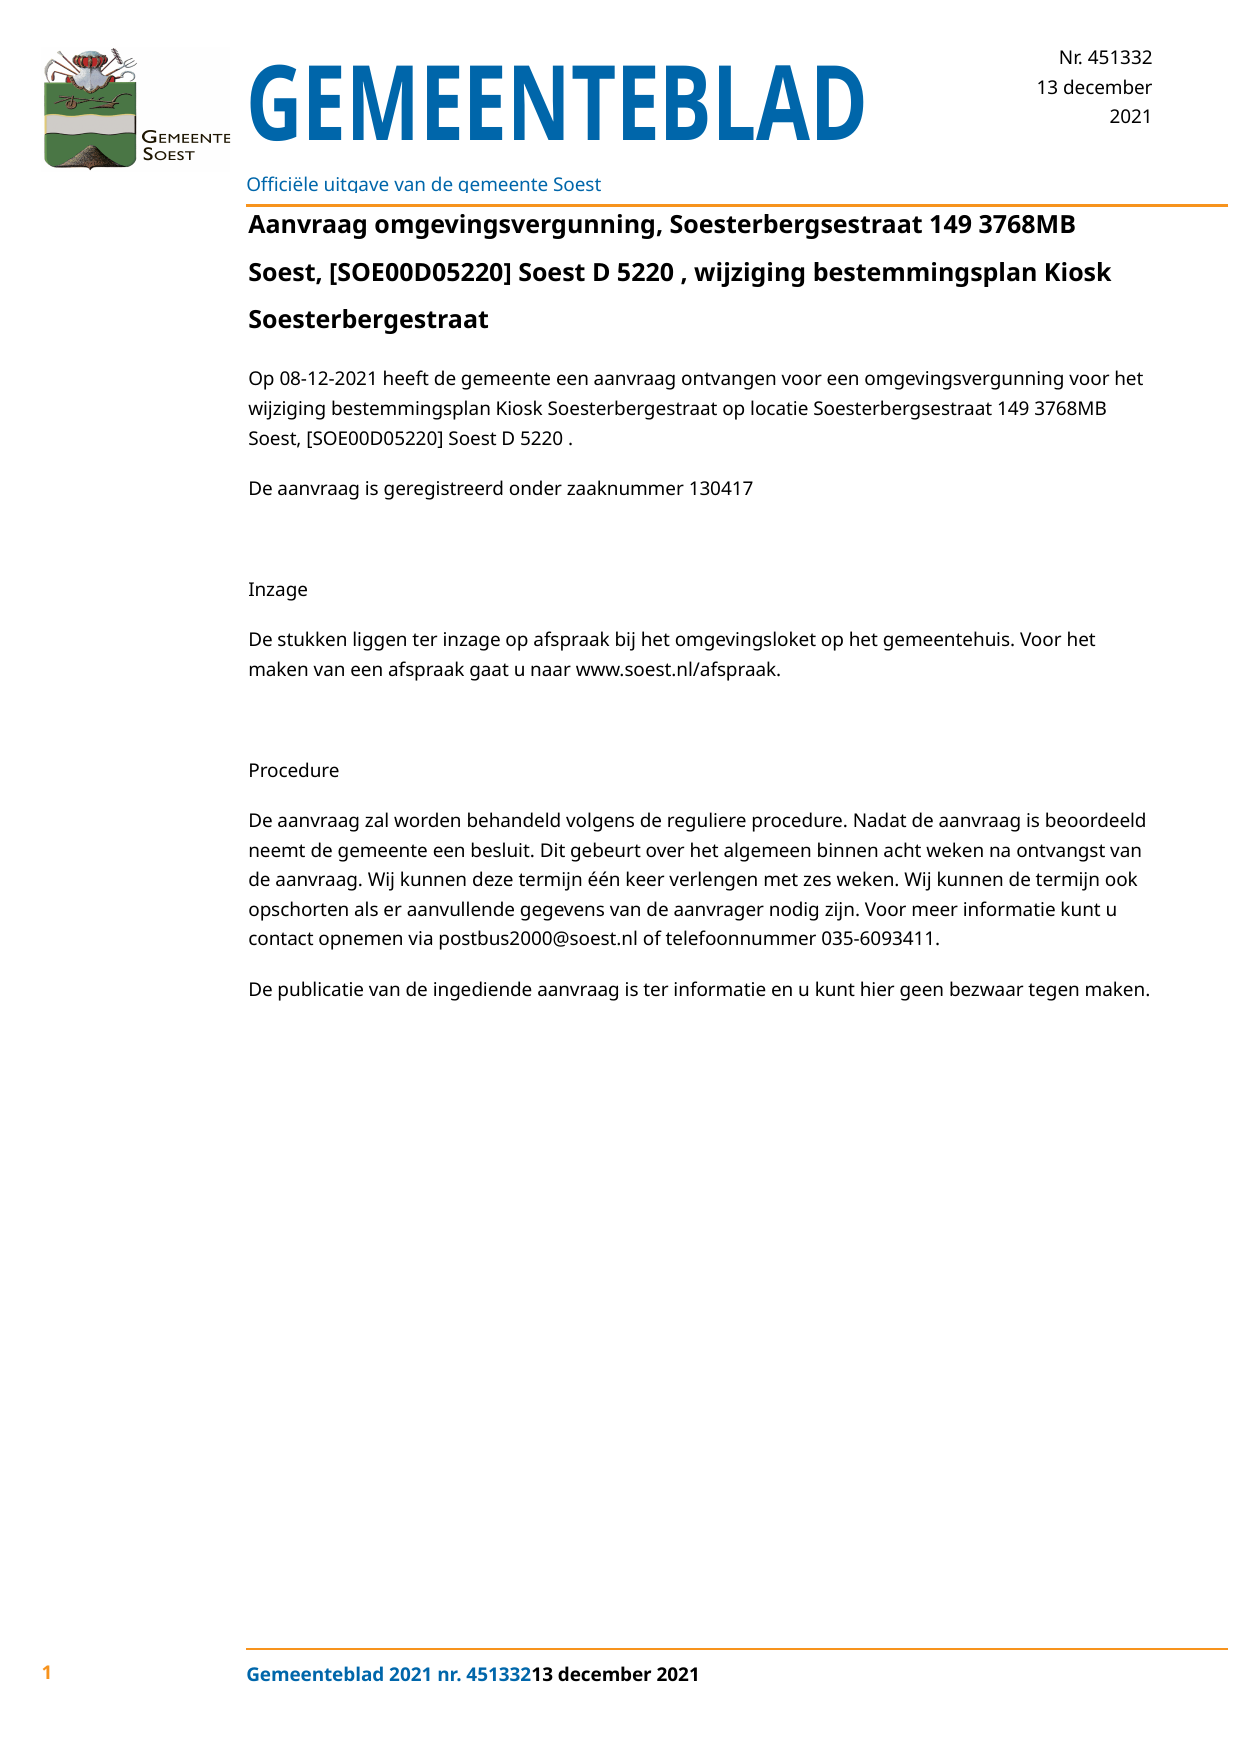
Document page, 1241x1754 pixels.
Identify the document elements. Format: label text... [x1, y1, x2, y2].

text De publicatie van de ingediende aanvraag is ter informatie en u kunt hier geen bezwaar tegen maken. [248, 976, 1152, 1002]
text Inzage [248, 576, 1152, 602]
text De stukken liggen ter inzage op afspraak bij het omgevingsloket op het gemeentehuis. Voor het maken van een afspraak gaat u naar www.soest.nl/afspraak. [248, 626, 1152, 682]
text Aanvraag omgevingsvergunning, Soesterbergsestraat 149 3768MB Soest, [SOE00D05220] Soest D 5220 , wijziging bestemmingsplan Kiosk Soesterbergestraat [248, 207, 1152, 336]
picture [41, 47, 231, 172]
text Op 08-12-2021 heeft de gemeente een aanvraag ontvangen voor een omgevingsvergunning voor het wijziging bestemmingsplan Kiosk Soesterbergestraat op locatie Soesterbergsestraat 149 3768MB Soest, [SOE00D05220] Soest D 5220 . [248, 366, 1152, 450]
text De aanvraag is geregistreerd onder zaaknummer 130417 [248, 475, 1152, 501]
text De aanvraag zal worden behandeld volgens de reguliere procedure. Nadat de aanvraag is beoordeeld neemt de gemeente een besluit. Dit gebeurt over het algemeen binnen acht weken na ontvangst van de aanvraag. Wij kunnen deze termijn één keer verlengen met zes weken. Wij kunnen de termijn ook opschorten als er aanvullende gegevens van de aanvrager nodig zijn. Voor meer informatie kunt u contact opnemen via postbus2000@soest.nl of telefoonnummer 035-6093411. [248, 807, 1152, 951]
text Procedure [248, 757, 1152, 782]
